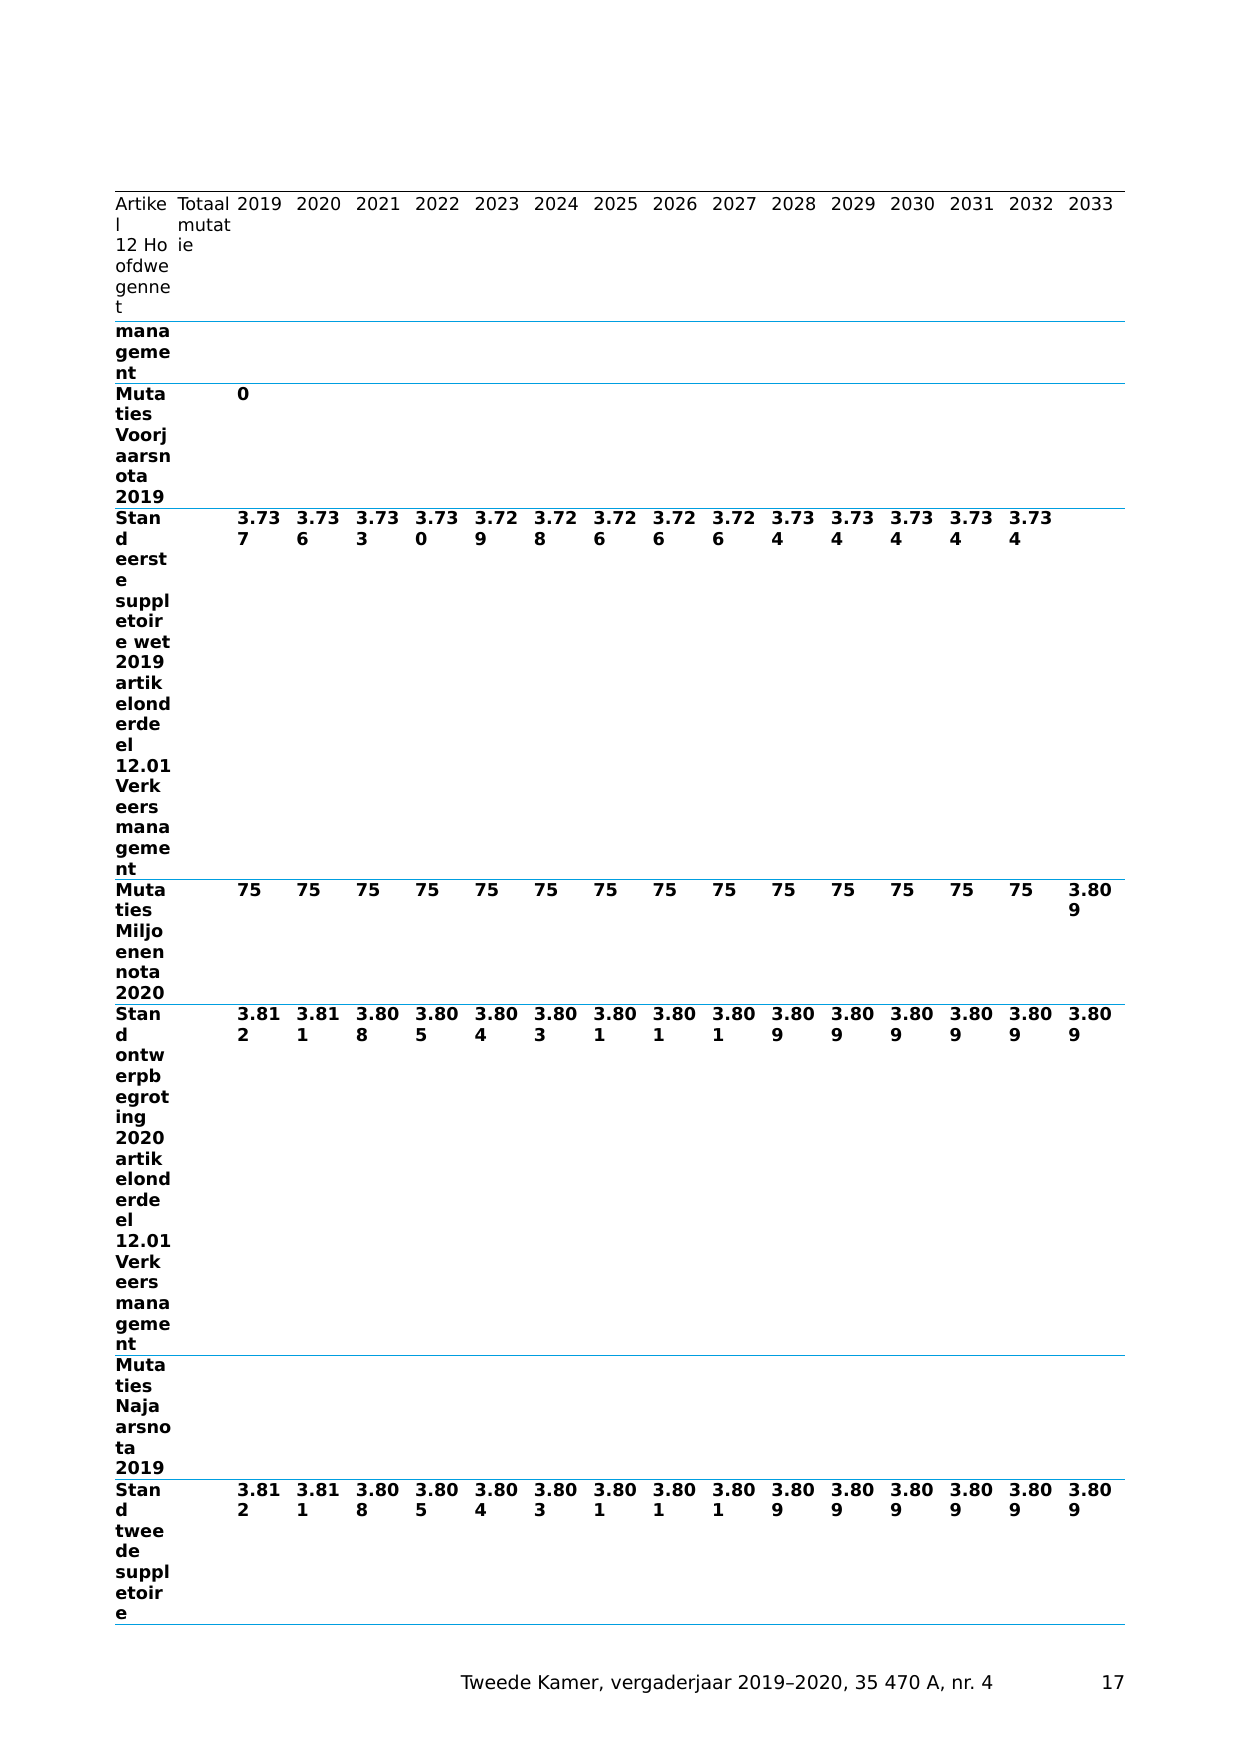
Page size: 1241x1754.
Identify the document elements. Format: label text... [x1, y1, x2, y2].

table_cell 3.801 [650, 1480, 709, 1624]
table_cell [1006, 384, 1065, 507]
table_cell 3.801 [709, 1480, 768, 1624]
table_cell 75 [531, 880, 590, 1003]
table_header 2024 [531, 192, 590, 321]
table_cell 3.801 [590, 1480, 649, 1624]
table_cell Stand tweede suppletoire [115, 1480, 174, 1624]
table_cell [175, 322, 234, 383]
table_cell [1006, 1356, 1065, 1479]
table_cell 3.729 [471, 509, 531, 879]
table_cell [471, 322, 531, 383]
table_cell [887, 322, 946, 383]
table_cell management [115, 322, 174, 383]
table_header 2028 [768, 192, 828, 321]
table_cell [709, 1356, 768, 1479]
table_cell [293, 322, 353, 383]
table_header Artikel 12 Hoofdwegennet [115, 192, 174, 321]
table_cell [1065, 1356, 1125, 1479]
table_cell 75 [946, 880, 1006, 1003]
table_cell 3.809 [1006, 1005, 1065, 1355]
table_cell 3.734 [946, 509, 1006, 879]
table_cell 75 [590, 880, 649, 1003]
table_cell 0 [234, 384, 293, 507]
table_cell [768, 1356, 828, 1479]
table_cell 3.805 [412, 1480, 471, 1624]
table_cell 3.803 [531, 1005, 590, 1355]
table_cell 3.809 [887, 1480, 946, 1624]
table_cell 3.801 [650, 1005, 709, 1355]
table_cell [353, 384, 412, 507]
table_cell 3.809 [1006, 1480, 1065, 1624]
table_cell 75 [412, 880, 471, 1003]
table_cell 75 [828, 880, 887, 1003]
table_cell 3.808 [353, 1005, 412, 1355]
table_cell [175, 1356, 234, 1479]
table_header 2032 [1006, 192, 1065, 321]
table_header 2025 [590, 192, 649, 321]
table_cell [1065, 509, 1125, 879]
table_cell [175, 1005, 234, 1355]
table_cell 75 [1006, 880, 1065, 1003]
table_cell [590, 1356, 649, 1479]
table_cell 75 [471, 880, 531, 1003]
table_cell Mutaties Najaarsnota 2019 [115, 1356, 174, 1479]
table_cell 3.736 [293, 509, 353, 879]
table_cell 3.728 [531, 509, 590, 879]
table_cell Mutaties Miljoenennota 2020 [115, 880, 174, 1003]
table_cell 3.801 [709, 1005, 768, 1355]
table_header 2027 [709, 192, 768, 321]
table_header 2022 [412, 192, 471, 321]
table_cell [412, 1356, 471, 1479]
table_cell [946, 1356, 1006, 1479]
table_cell 3.734 [828, 509, 887, 879]
table_cell 3.726 [590, 509, 649, 879]
table_cell 3.809 [946, 1480, 1006, 1624]
table_cell [175, 1480, 234, 1624]
table_cell [887, 384, 946, 507]
table_header 2021 [353, 192, 412, 321]
table_cell 3.809 [887, 1005, 946, 1355]
table_cell [234, 322, 293, 383]
table_cell [768, 322, 828, 383]
table_cell 3.734 [887, 509, 946, 879]
table_cell [1006, 322, 1065, 383]
table_cell 3.809 [828, 1005, 887, 1355]
table_cell [590, 384, 649, 507]
table_cell 3.811 [293, 1005, 353, 1355]
table_cell 3.801 [590, 1005, 649, 1355]
table_header 2023 [471, 192, 531, 321]
table_cell 75 [887, 880, 946, 1003]
table_cell [471, 384, 531, 507]
table_cell [353, 322, 412, 383]
table_header 2033 [1065, 192, 1125, 321]
table_cell [531, 1356, 590, 1479]
table_cell 3.734 [1006, 509, 1065, 879]
table_cell [946, 322, 1006, 383]
table_cell [887, 1356, 946, 1479]
table_cell 3.734 [768, 509, 828, 879]
table_cell [175, 880, 234, 1003]
table_cell [1065, 384, 1125, 507]
table_cell 3.803 [531, 1480, 590, 1624]
table_cell 3.730 [412, 509, 471, 879]
table_cell [828, 384, 887, 507]
table_cell [768, 384, 828, 507]
table_cell [709, 384, 768, 507]
table_cell [590, 322, 649, 383]
table_cell 3.726 [650, 509, 709, 879]
table_cell 3.809 [768, 1005, 828, 1355]
table_cell 3.812 [234, 1005, 293, 1355]
table_cell [234, 1356, 293, 1479]
table_cell 3.809 [828, 1480, 887, 1624]
table_cell [293, 384, 353, 507]
table_cell [709, 322, 768, 383]
table_cell [175, 509, 234, 879]
table_header 2029 [828, 192, 887, 321]
table_header 2031 [946, 192, 1006, 321]
table_header 2020 [293, 192, 353, 321]
table_cell [353, 1356, 412, 1479]
table_cell 75 [353, 880, 412, 1003]
table_cell 75 [768, 880, 828, 1003]
table_cell [650, 384, 709, 507]
table_cell 75 [650, 880, 709, 1003]
table_header 2026 [650, 192, 709, 321]
table_cell [650, 1356, 709, 1479]
table_cell [828, 1356, 887, 1479]
table_cell 3.809 [1065, 880, 1125, 1003]
table_cell 75 [709, 880, 768, 1003]
table_cell 75 [293, 880, 353, 1003]
table_cell [175, 384, 234, 507]
table_cell [293, 1356, 353, 1479]
table_cell 3.737 [234, 509, 293, 879]
table_cell [412, 384, 471, 507]
table_cell [1065, 322, 1125, 383]
table_cell [531, 322, 590, 383]
table_cell 3.808 [353, 1480, 412, 1624]
table_cell [412, 322, 471, 383]
table_cell 3.805 [412, 1005, 471, 1355]
table_cell 75 [234, 880, 293, 1003]
table_cell 3.804 [471, 1005, 531, 1355]
table_cell 3.726 [709, 509, 768, 879]
table_cell 3.809 [946, 1005, 1006, 1355]
table_cell 3.809 [768, 1480, 828, 1624]
table_cell 3.811 [293, 1480, 353, 1624]
table_cell [471, 1356, 531, 1479]
table_cell Stand eerste suppletoire wet 2019 artikelonderdeel 12.01 Verkeersmanagement [115, 509, 174, 879]
table_cell 3.812 [234, 1480, 293, 1624]
table_header 2019 [234, 192, 293, 321]
table_cell [650, 322, 709, 383]
table_cell Stand ontwerpbegroting 2020 artikelonderdeel 12.01 Verkeersmanagement [115, 1005, 174, 1355]
table_cell [531, 384, 590, 507]
table_cell 3.804 [471, 1480, 531, 1624]
table_header 2030 [887, 192, 946, 321]
table_cell 3.733 [353, 509, 412, 879]
table_cell [946, 384, 1006, 507]
table_cell [828, 322, 887, 383]
table_cell 3.809 [1065, 1005, 1125, 1355]
table_header Totaal mutatie [175, 192, 234, 321]
table_cell Mutaties Voorjaarsnota 2019 [115, 384, 174, 507]
table_cell 3.809 [1065, 1480, 1125, 1624]
